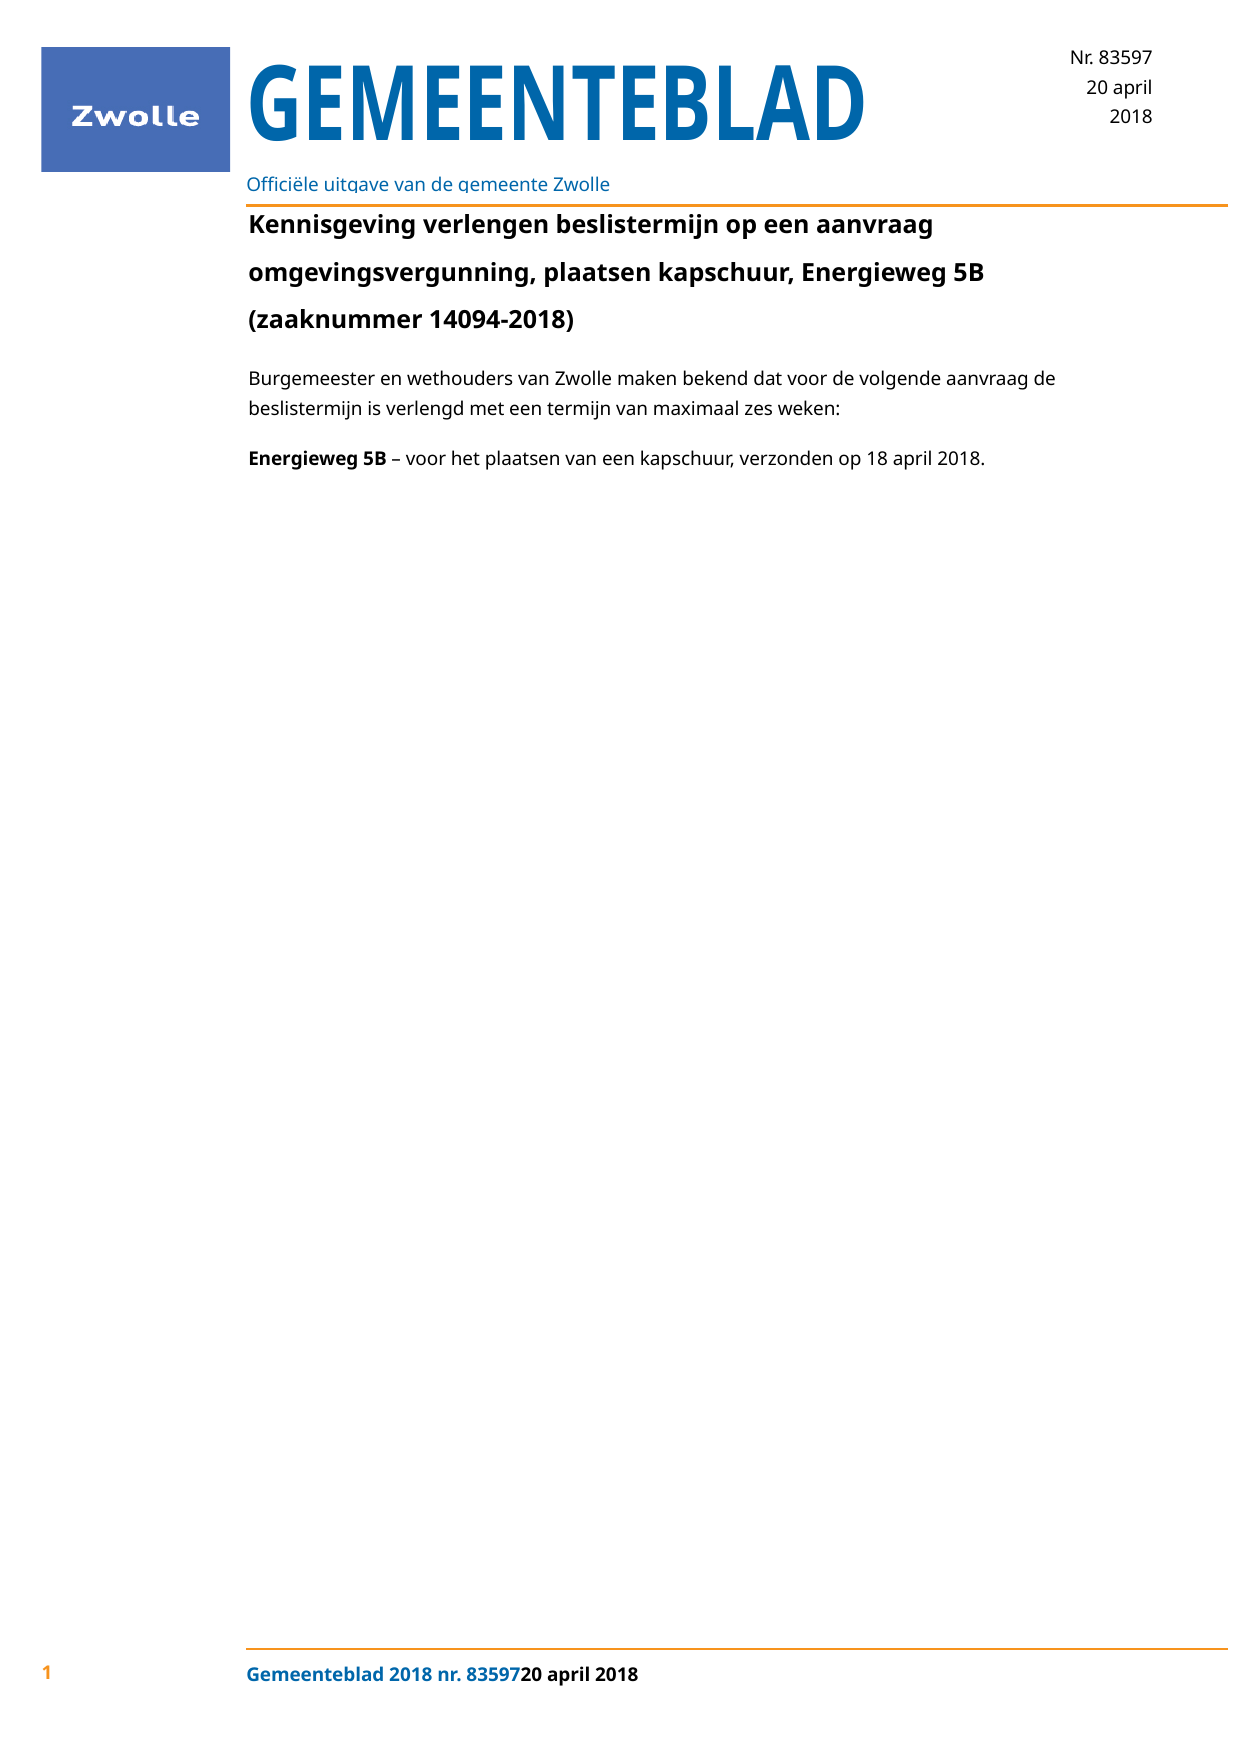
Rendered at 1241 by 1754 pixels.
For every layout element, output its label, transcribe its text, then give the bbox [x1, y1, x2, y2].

text Kennisgeving verlengen beslistermijn op een aanvraag omgevingsvergunning, plaatsen kapschuur, Energieweg 5B (zaaknummer 14094-2018) [248, 207, 1152, 336]
text Energieweg 5B – voor het plaatsen van een kapschuur, verzonden op 18 april 2018. [248, 446, 1152, 471]
picture [41, 47, 231, 172]
text Burgemeester en wethouders van Zwolle maken bekend dat voor de volgende aanvraag de beslistermijn is verlengd met een termijn van maximaal zes weken: [248, 366, 1152, 421]
